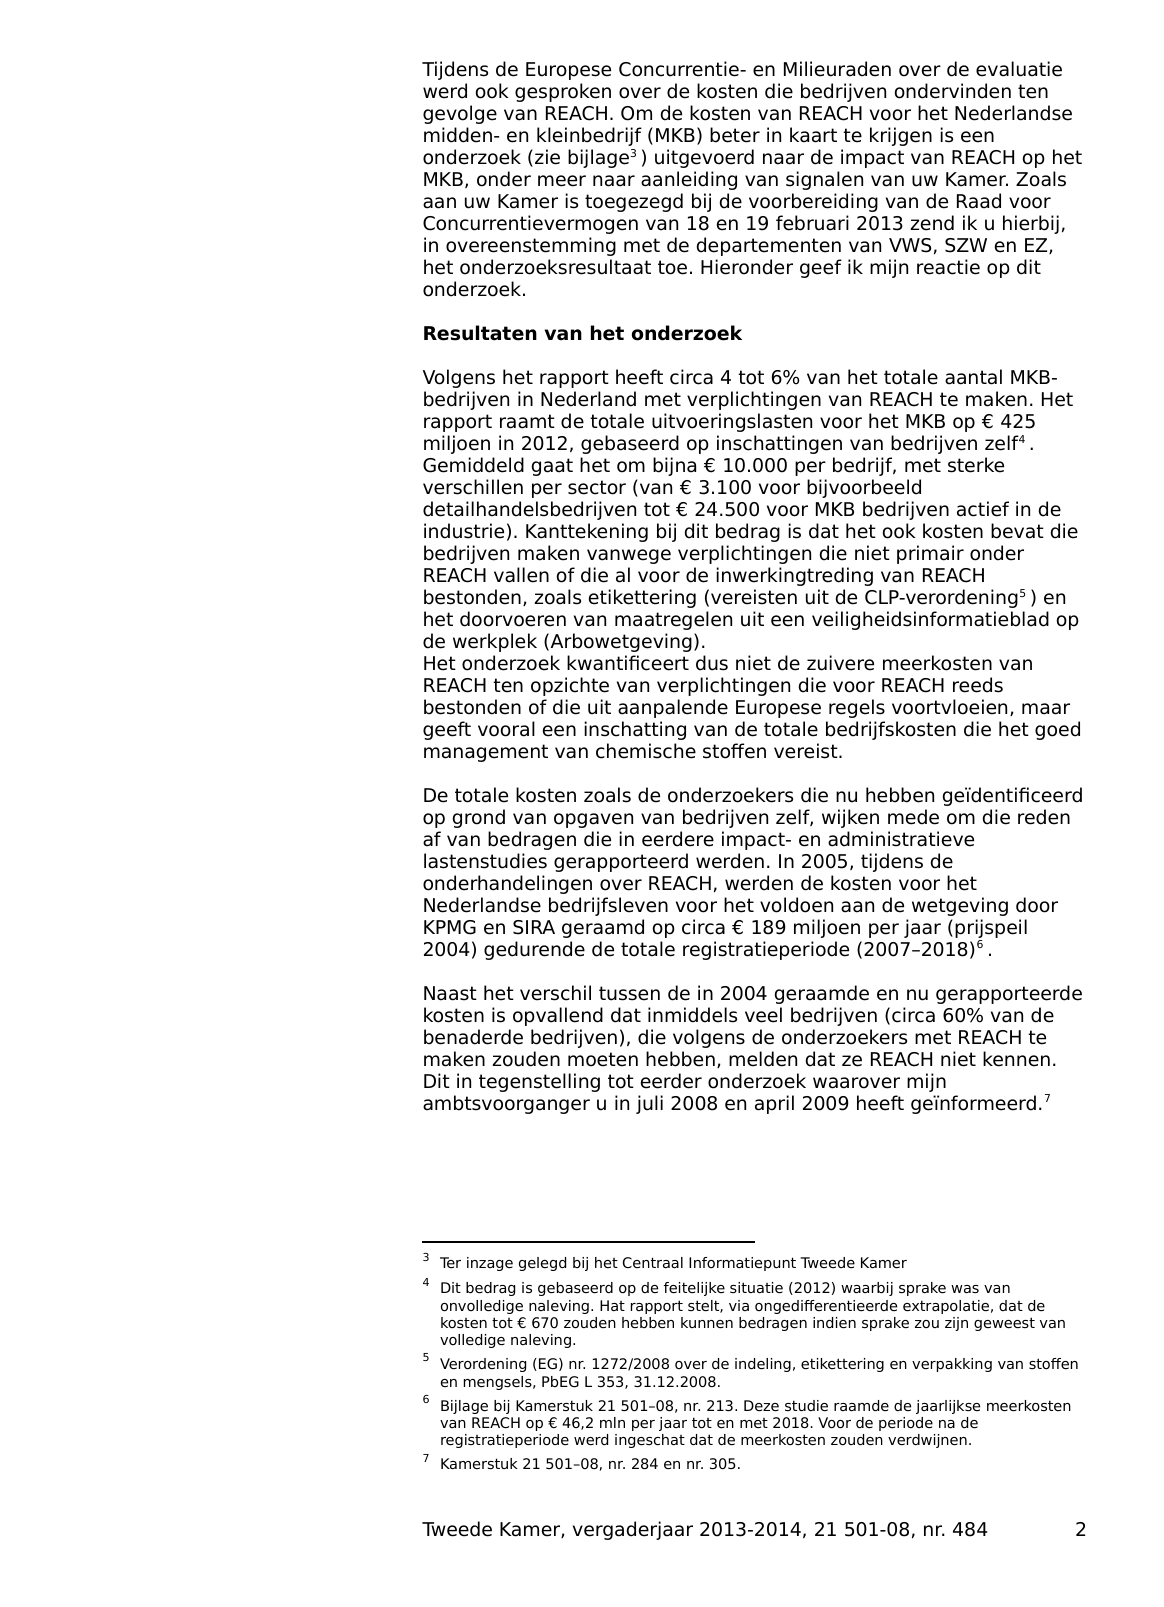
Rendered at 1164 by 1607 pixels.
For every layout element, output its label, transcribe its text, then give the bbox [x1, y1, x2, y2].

subtitle Resultaten van het onderzoek [422, 323, 1087, 345]
text De totale kosten zoals de onderzoekers die nu hebben geïdentificeerd op grond van opgaven van bedrijven zelf, wijken mede om die reden af van bedragen die in eerdere impact- en administratieve lastenstudies gerapporteerd werden. In 2005, tijdens de onderhandelingen over REACH, werden de kosten voor het Nederlandse bedrijfsleven voor het voldoen aan de wetgeving door KPMG en SIRA geraamd op circa € 189 miljoen per jaar (prijspeil 2004) gedurende de totale registratieperiode (2007–2018). [422, 785, 1087, 961]
text Verordening (EG) nr. 1272/2008 over de indeling, etikettering en verpakking van stoffen en mengsels, PbEG L 353, 31.12.2008. [422, 1352, 1087, 1391]
text Bijlage bij Kamerstuk 21 501–08, nr. 213. Deze studie raamde de jaarlijkse meerkosten van REACH op € 46,2 mln per jaar tot en met 2018. Voor de periode na de registratieperiode werd ingeschat dat de meerkosten zouden verdwijnen. [422, 1393, 1087, 1449]
text Volgens het rapport heeft circa 4 tot 6% van het totale aantal MKB-bedrijven in Nederland met verplichtingen van REACH te maken. Het rapport raamt de totale uitvoeringslasten voor het MKB op € 425 miljoen in 2012, gebaseerd op inschattingen van bedrijven zelf. Gemiddeld gaat het om bijna € 10.000 per bedrijf, met sterke verschillen per sector (van € 3.100 voor bijvoorbeeld detailhandelsbedrijven tot € 24.500 voor MKB bedrijven actief in de industrie). Kanttekening bij dit bedrag is dat het ook kosten bevat die bedrijven maken vanwege verplichtingen die niet primair onder REACH vallen of die al voor de inwerkingtreding van REACH bestonden, zoals etikettering (vereisten uit de CLP-verordening) en het doorvoeren van maatregelen uit een veiligheidsinformatieblad op de werkplek (Arbowetgeving). [422, 367, 1087, 653]
text Ter inzage gelegd bij het Centraal Informatiepunt Tweede Kamer [422, 1251, 1087, 1273]
text Naast het verschil tussen de in 2004 geraamde en nu gerapporteerde kosten is opvallend dat inmiddels veel bedrijven (circa 60% van de benaderde bedrijven), die volgens de onderzoekers met REACH te maken zouden moeten hebben, melden dat ze REACH niet kennen. Dit in tegenstelling tot eerder onderzoek waarover mijn ambtsvoorganger u in juli 2008 en april 2009 heeft geïnformeerd. [422, 983, 1087, 1115]
text Tijdens de Europese Concurrentie- en Milieuraden over de evaluatie werd ook gesproken over de kosten die bedrijven ondervinden ten gevolge van REACH. Om de kosten van REACH voor het Nederlandse midden- en kleinbedrijf (MKB) beter in kaart te krijgen is een onderzoek (zie bijlage) uitgevoerd naar de impact van REACH op het MKB, onder meer naar aanleiding van signalen van uw Kamer. Zoals aan uw Kamer is toegezegd bij de voorbereiding van de Raad voor Concurrentievermogen van 18 en 19 februari 2013 zend ik u hierbij, in overeenstemming met de departementen van VWS, SZW en EZ, het onderzoeksresultaat toe. Hieronder geef ik mijn reactie op dit onderzoek. [422, 59, 1087, 301]
text Dit bedrag is gebaseerd op de feitelijke situatie (2012) waarbij sprake was van onvolledige naleving. Hat rapport stelt, via ongedifferentieerde extrapolatie, dat de kosten tot € 670 zouden hebben kunnen bedragen indien sprake zou zijn geweest van volledige naleving. [422, 1276, 1087, 1349]
text Het onderzoek kwantificeert dus niet de zuivere meerkosten van REACH ten opzichte van verplichtingen die voor REACH reeds bestonden of die uit aanpalende Europese regels voortvloeien, maar geeft vooral een inschatting van de totale bedrijfskosten die het goed management van chemische stoffen vereist. [422, 653, 1087, 763]
text Kamerstuk 21 501–08, nr. 284 en nr. 305. [422, 1452, 1087, 1474]
